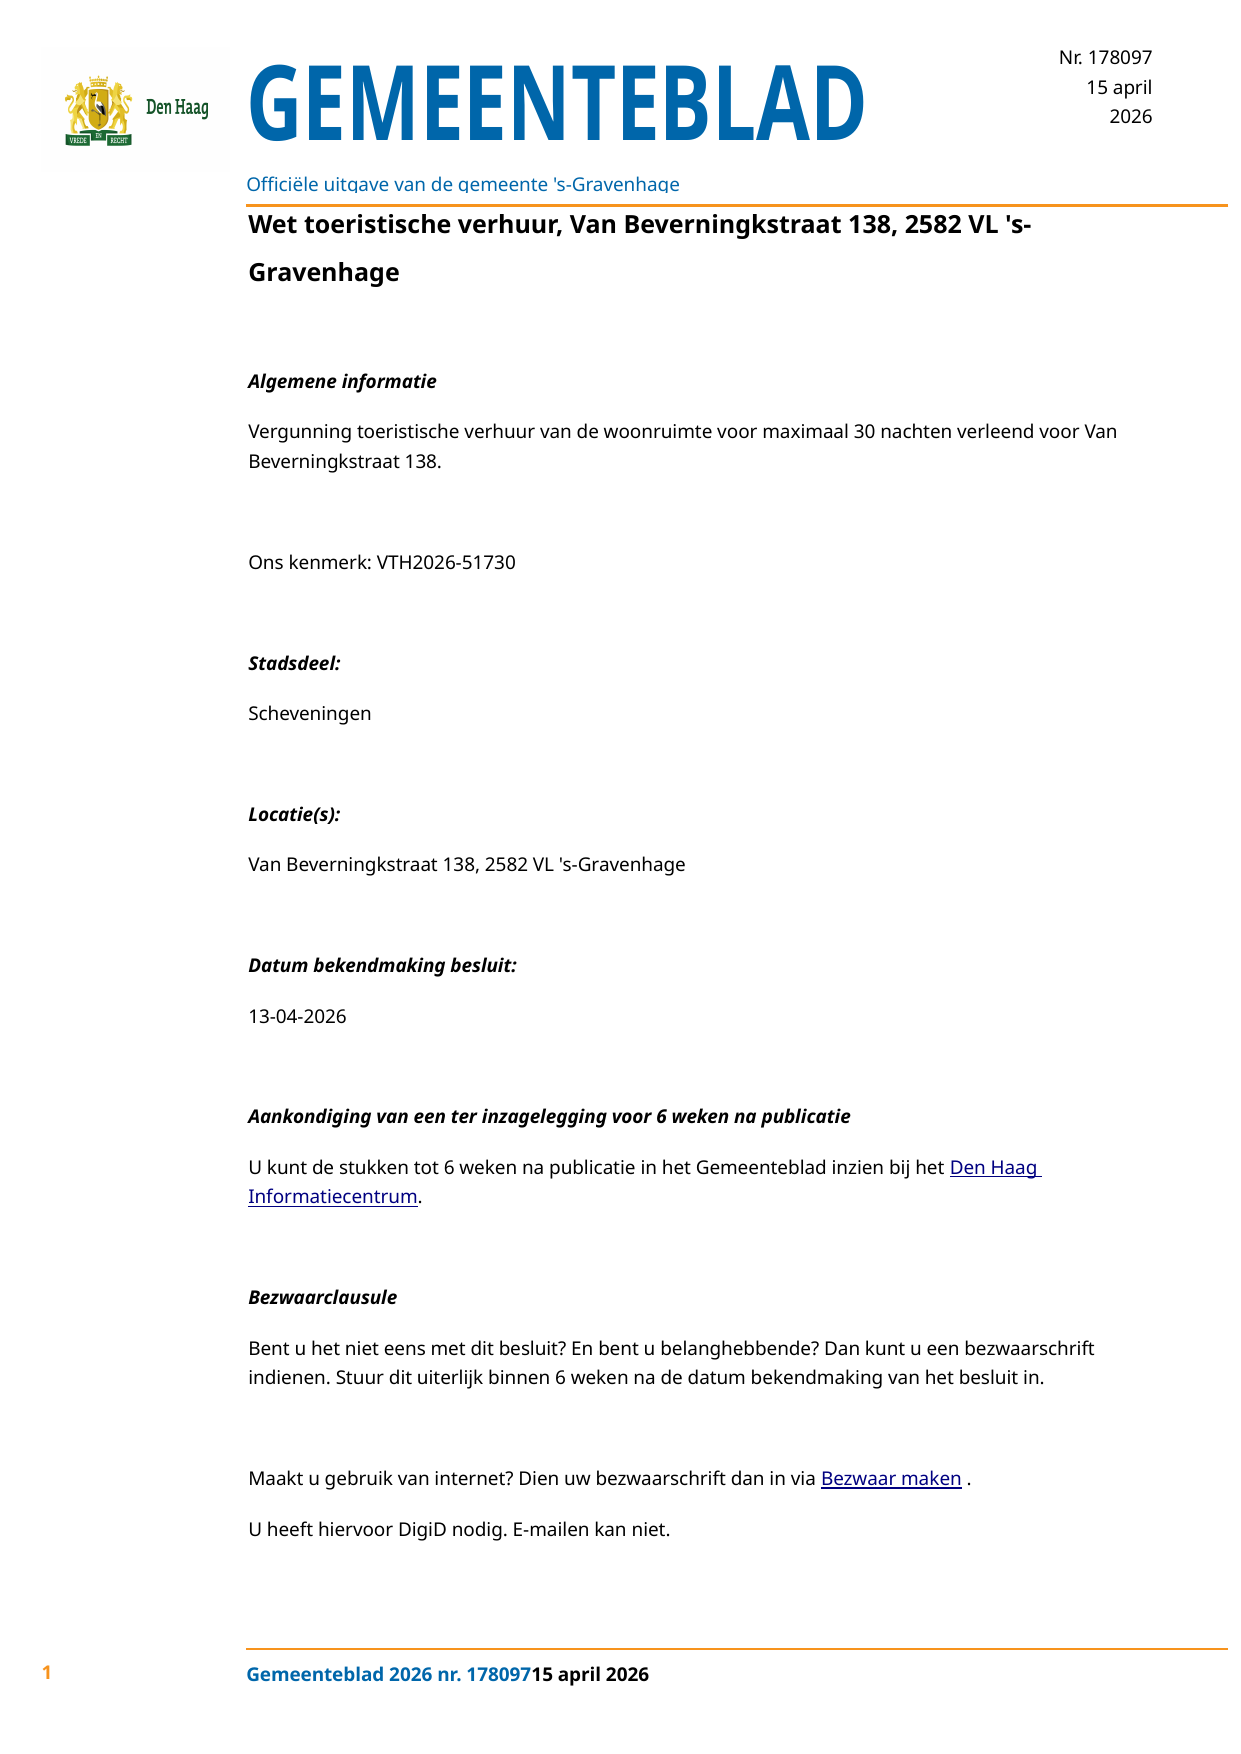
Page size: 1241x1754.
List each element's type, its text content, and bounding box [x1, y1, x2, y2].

text U kunt de stukken tot 6 weken na publicatie in het Gemeenteblad inzien bij het Den Haag Informatiecentrum. [248, 1154, 1152, 1209]
text Ons kenmerk: VTH2026-51730 [248, 549, 1152, 575]
text Datum bekendmaking besluit: [248, 952, 1152, 978]
text Scheveningen [248, 700, 1152, 726]
text Van Beverningkstraat 138, 2582 VL 's-Gravenhage [248, 852, 1152, 877]
text Maakt u gebruik van internet? Dien uw bezwaarschrift dan in via Bezwaar maken . [248, 1465, 1152, 1491]
text 13-04-2026 [248, 1003, 1152, 1029]
text Bent u het niet eens met dit besluit? En bent u belanghebbende? Dan kunt u een bezwaarschrift indienen. Stuur dit uiterlijk binnen 6 weken na de datum bekendmaking van het besluit in. [248, 1335, 1152, 1390]
picture [41, 47, 231, 172]
text Wet toeristische verhuur, Van Beverningkstraat 138, 2582 VL 's-Gravenhage [248, 207, 1152, 288]
text Stadsdeel: [248, 650, 1152, 676]
text Aankondiging van een ter inzagelegging voor 6 weken na publicatie [248, 1104, 1152, 1129]
text Vergunning toeristische verhuur van de woonruimte voor maximaal 30 nachten verleend voor Van Beverningkstraat 138. [248, 419, 1152, 474]
text Bezwaarclausule [248, 1284, 1152, 1310]
text Locatie(s): [248, 801, 1152, 827]
text Algemene informatie [248, 368, 1152, 394]
text U heeft hiervoor DigiD nodig. E-mailen kan niet. [248, 1516, 1152, 1542]
